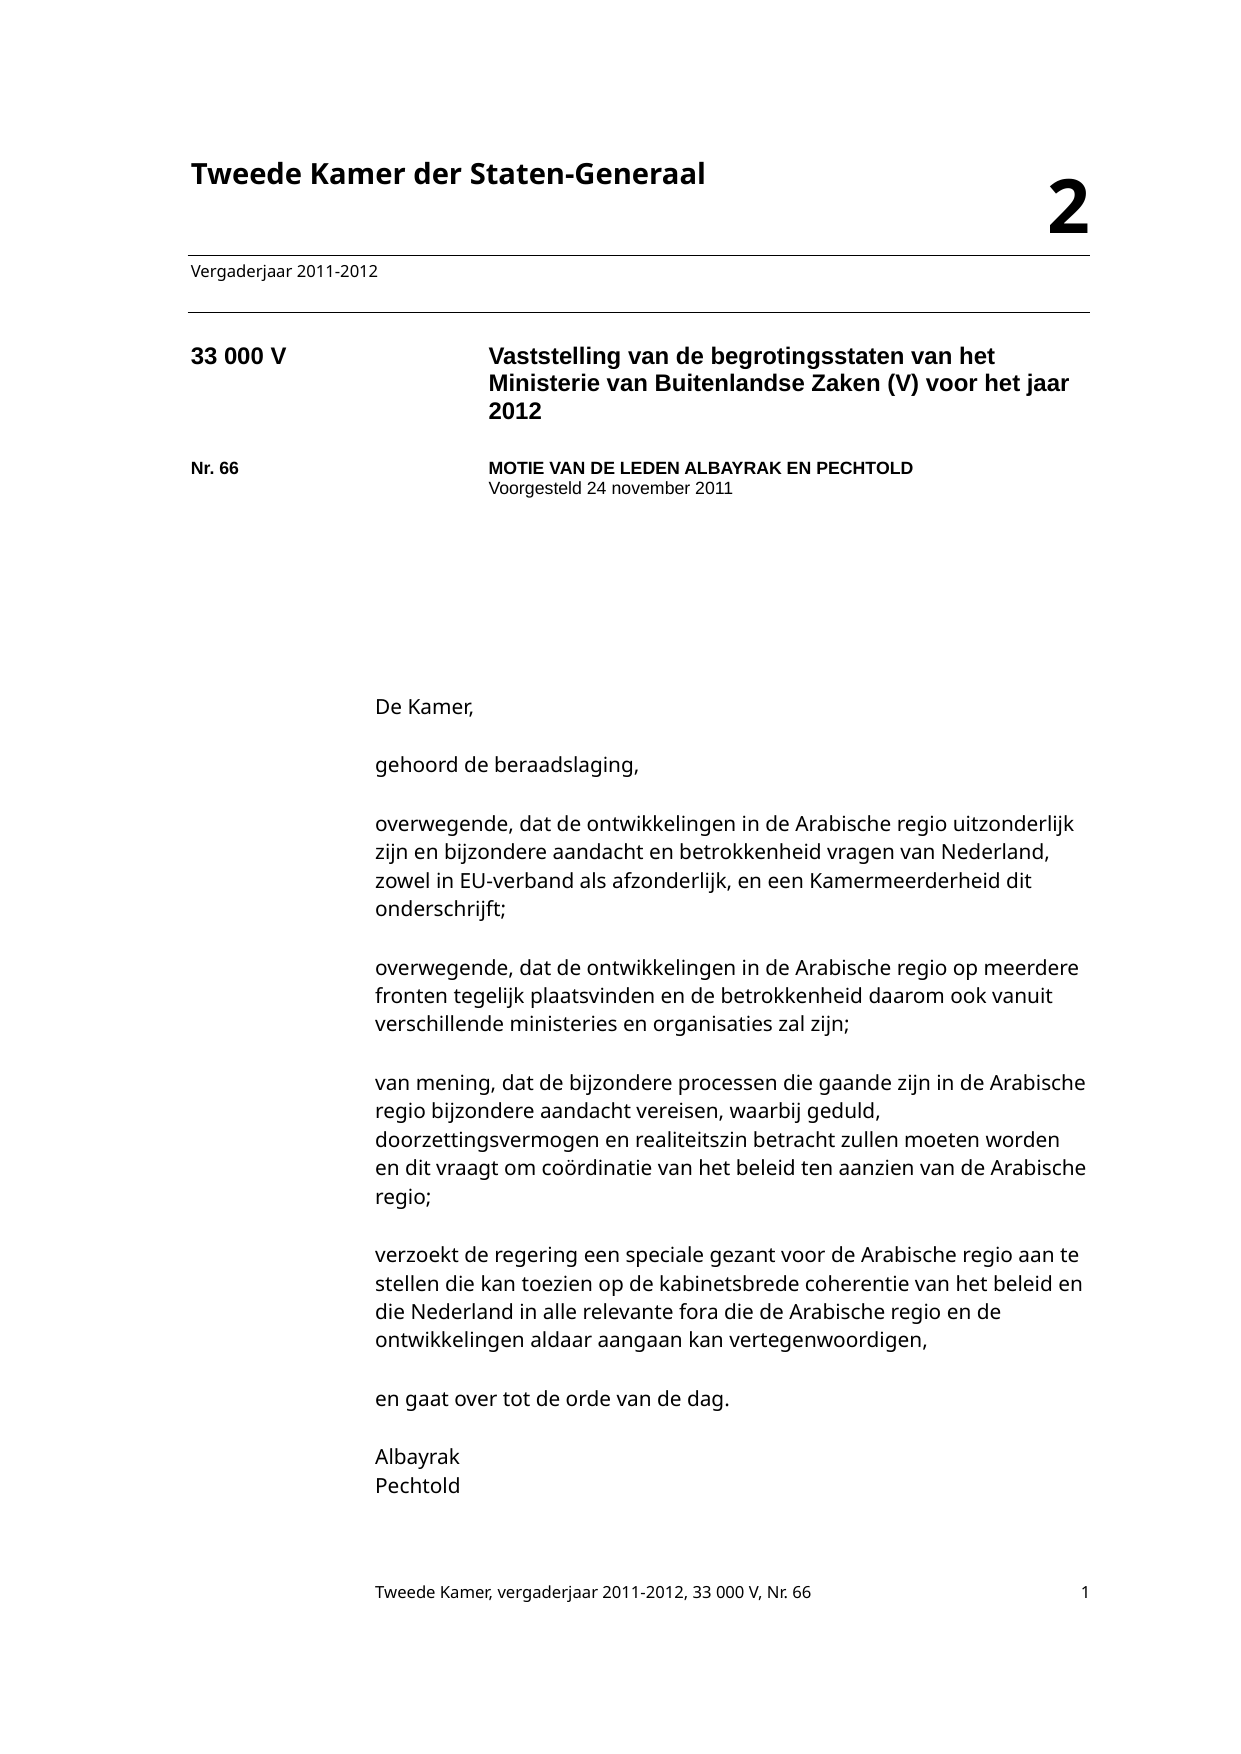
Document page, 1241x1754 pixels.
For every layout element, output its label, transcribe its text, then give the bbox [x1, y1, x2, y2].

text Pechtold [375, 1471, 1090, 1499]
table_cell [485, 313, 1090, 339]
text en gaat over tot de orde van de dag. [375, 1384, 1090, 1412]
table_cell Vergaderjaar 2011-2012 [188, 256, 485, 312]
text Albayrak [375, 1442, 1090, 1471]
table_cell Vaststelling van de begrotingsstaten van het Ministerie van Buitenlandse Zaken (V) voor het jaar 2012 [485, 339, 1090, 454]
table_cell MOTIE VAN DE LEDEN ALBAYRAK EN PECHTOLD Voorgesteld 24 november 2011 [485, 455, 1090, 573]
text gehoord de beraadslaging, [375, 751, 1090, 779]
text verzoekt de regering een speciale gezant voor de Arabische regio aan te stellen die kan toezien op de kabinetsbrede coherentie van het beleid en die Nederland in alle relevante fora die de Arabische regio en de ontwikkelingen aldaar aangaan kan vertegenwoordigen, [375, 1240, 1090, 1354]
table_header Tweede Kamer der Staten-Generaal [188, 150, 909, 255]
table_header 2 [910, 150, 1090, 255]
text De Kamer, [375, 692, 1090, 721]
table_cell [485, 256, 1090, 312]
table_cell [188, 313, 485, 339]
text overwegende, dat de ontwikkelingen in de Arabische regio op meerdere fronten tegelijk plaatsvinden en de betrokkenheid daarom ook vanuit verschillende ministeries en organisaties zal zijn; [375, 953, 1090, 1038]
text overwegende, dat de ontwikkelingen in de Arabische regio uitzonderlijk zijn en bijzondere aandacht en betrokkenheid vragen van Nederland, zowel in EU-verband als afzonderlijk, en een Kamermeerderheid dit onderschrijft; [375, 809, 1090, 923]
text van mening, dat de bijzondere processen die gaande zijn in de Arabische regio bijzondere aandacht vereisen, waarbij geduld, doorzettingsvermogen en realiteitszin betracht zullen moeten worden en dit vraagt om coördinatie van het beleid ten aanzien van de Arabische regio; [375, 1068, 1090, 1210]
table_cell Nr. 66 [188, 455, 485, 573]
table_cell 33 000 V [188, 339, 485, 454]
